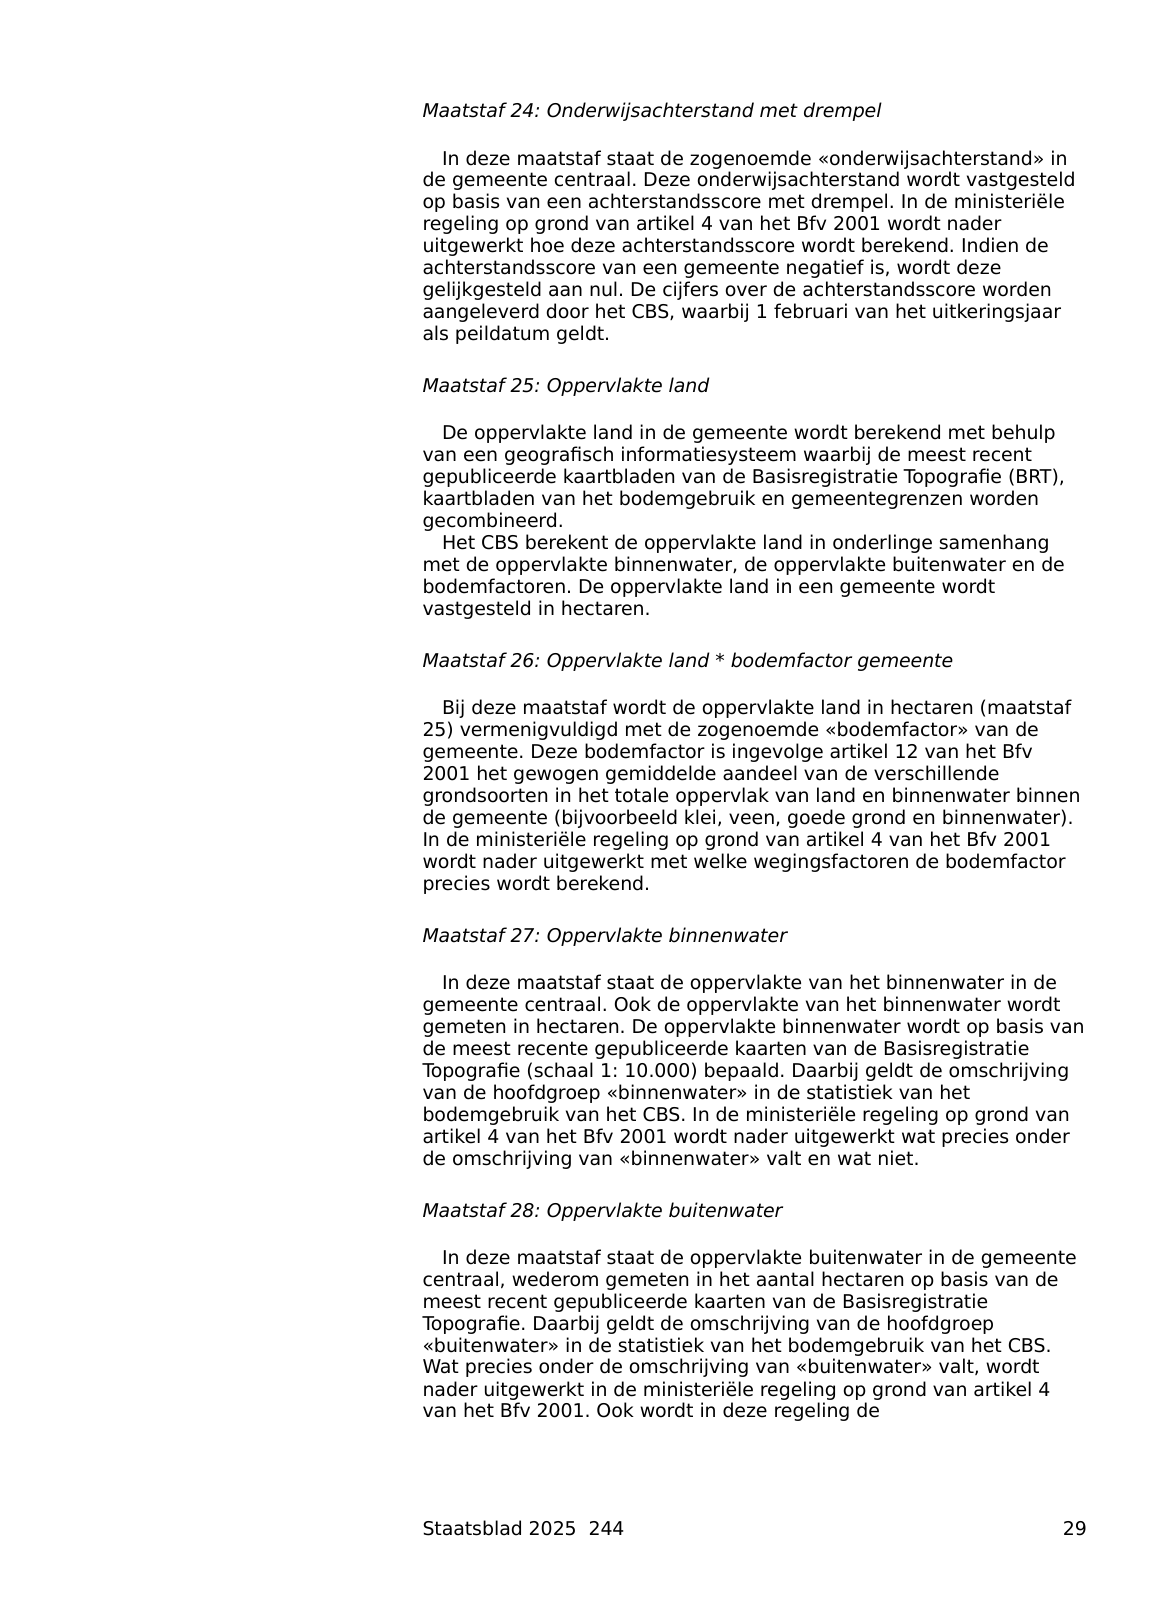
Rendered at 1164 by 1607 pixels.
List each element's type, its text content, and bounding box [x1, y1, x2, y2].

text Bij deze maatstaf wordt de oppervlakte land in hectaren (maatstaf 25) vermenigvuldigd met de zogenoemde «bodemfactor» van de gemeente. Deze bodemfactor is ingevolge artikel 12 van het Bfv 2001 het gewogen gemiddelde aandeel van de verschillende grondsoorten in het totale oppervlak van land en binnenwater binnen de gemeente (bijvoorbeeld klei, veen, goede grond en binnenwater). In de ministeriële regeling op grond van artikel 4 van het Bfv 2001 wordt nader uitgewerkt met welke wegingsfactoren de bodemfactor precies wordt berekend. [422, 697, 1087, 895]
text In deze maatstaf staat de oppervlakte van het binnenwater in de gemeente centraal. Ook de oppervlakte van het binnenwater wordt gemeten in hectaren. De oppervlakte binnenwater wordt op basis van de meest recente gepubliceerde kaarten van de Basisregistratie Topografie (schaal 1: 10.000) bepaald. Daarbij geldt de omschrijving van de hoofdgroep «binnenwater» in de statistiek van het bodemgebruik van het CBS. In de ministeriële regeling op grond van artikel 4 van het Bfv 2001 wordt nader uitgewerkt wat precies onder de omschrijving van «binnenwater» valt en wat niet. [422, 972, 1087, 1169]
subtitle Maatstaf 28: Oppervlakte buitenwater [422, 1199, 1087, 1222]
subtitle Maatstaf 24: Onderwijsachterstand met drempel [422, 100, 1087, 122]
text Het CBS berekent de oppervlakte land in onderlinge samenhang met de oppervlakte binnenwater, de oppervlakte buitenwater en de bodemfactoren. De oppervlakte land in een gemeente wordt vastgesteld in hectaren. [422, 532, 1087, 620]
subtitle Maatstaf 25: Oppervlakte land [422, 375, 1087, 397]
text De oppervlakte land in de gemeente wordt berekend met behulp van een geografisch informatiesysteem waarbij de meest recent gepubliceerde kaartbladen van de Basisregistratie Topografie (BRT), kaartbladen van het bodemgebruik en gemeentegrenzen worden gecombineerd. [422, 422, 1087, 532]
subtitle Maatstaf 26: Oppervlakte land * bodemfactor gemeente [422, 650, 1087, 672]
text In deze maatstaf staat de oppervlakte buitenwater in de gemeente centraal, wederom gemeten in het aantal hectaren op basis van de meest recent gepubliceerde kaarten van de Basisregistratie Topografie. Daarbij geldt de omschrijving van de hoofdgroep «buitenwater» in de statistiek van het bodemgebruik van het CBS. Wat precies onder de omschrijving van «buitenwater» valt, wordt nader uitgewerkt in de ministeriële regeling op grond van artikel 4 van het Bfv 2001. Ook wordt in deze regeling de [422, 1247, 1087, 1422]
text In deze maatstaf staat de zogenoemde «onderwijsachterstand» in de gemeente centraal. Deze onderwijsachterstand wordt vastgesteld op basis van een achterstandsscore met drempel. In de ministeriële regeling op grond van artikel 4 van het Bfv 2001 wordt nader uitgewerkt hoe deze achterstandsscore wordt berekend. Indien de achterstandsscore van een gemeente negatief is, wordt deze gelijkgesteld aan nul. De cijfers over de achterstandsscore worden aangeleverd door het CBS, waarbij 1 februari van het uitkeringsjaar als peildatum geldt. [422, 147, 1087, 345]
subtitle Maatstaf 27: Oppervlakte binnenwater [422, 925, 1087, 947]
